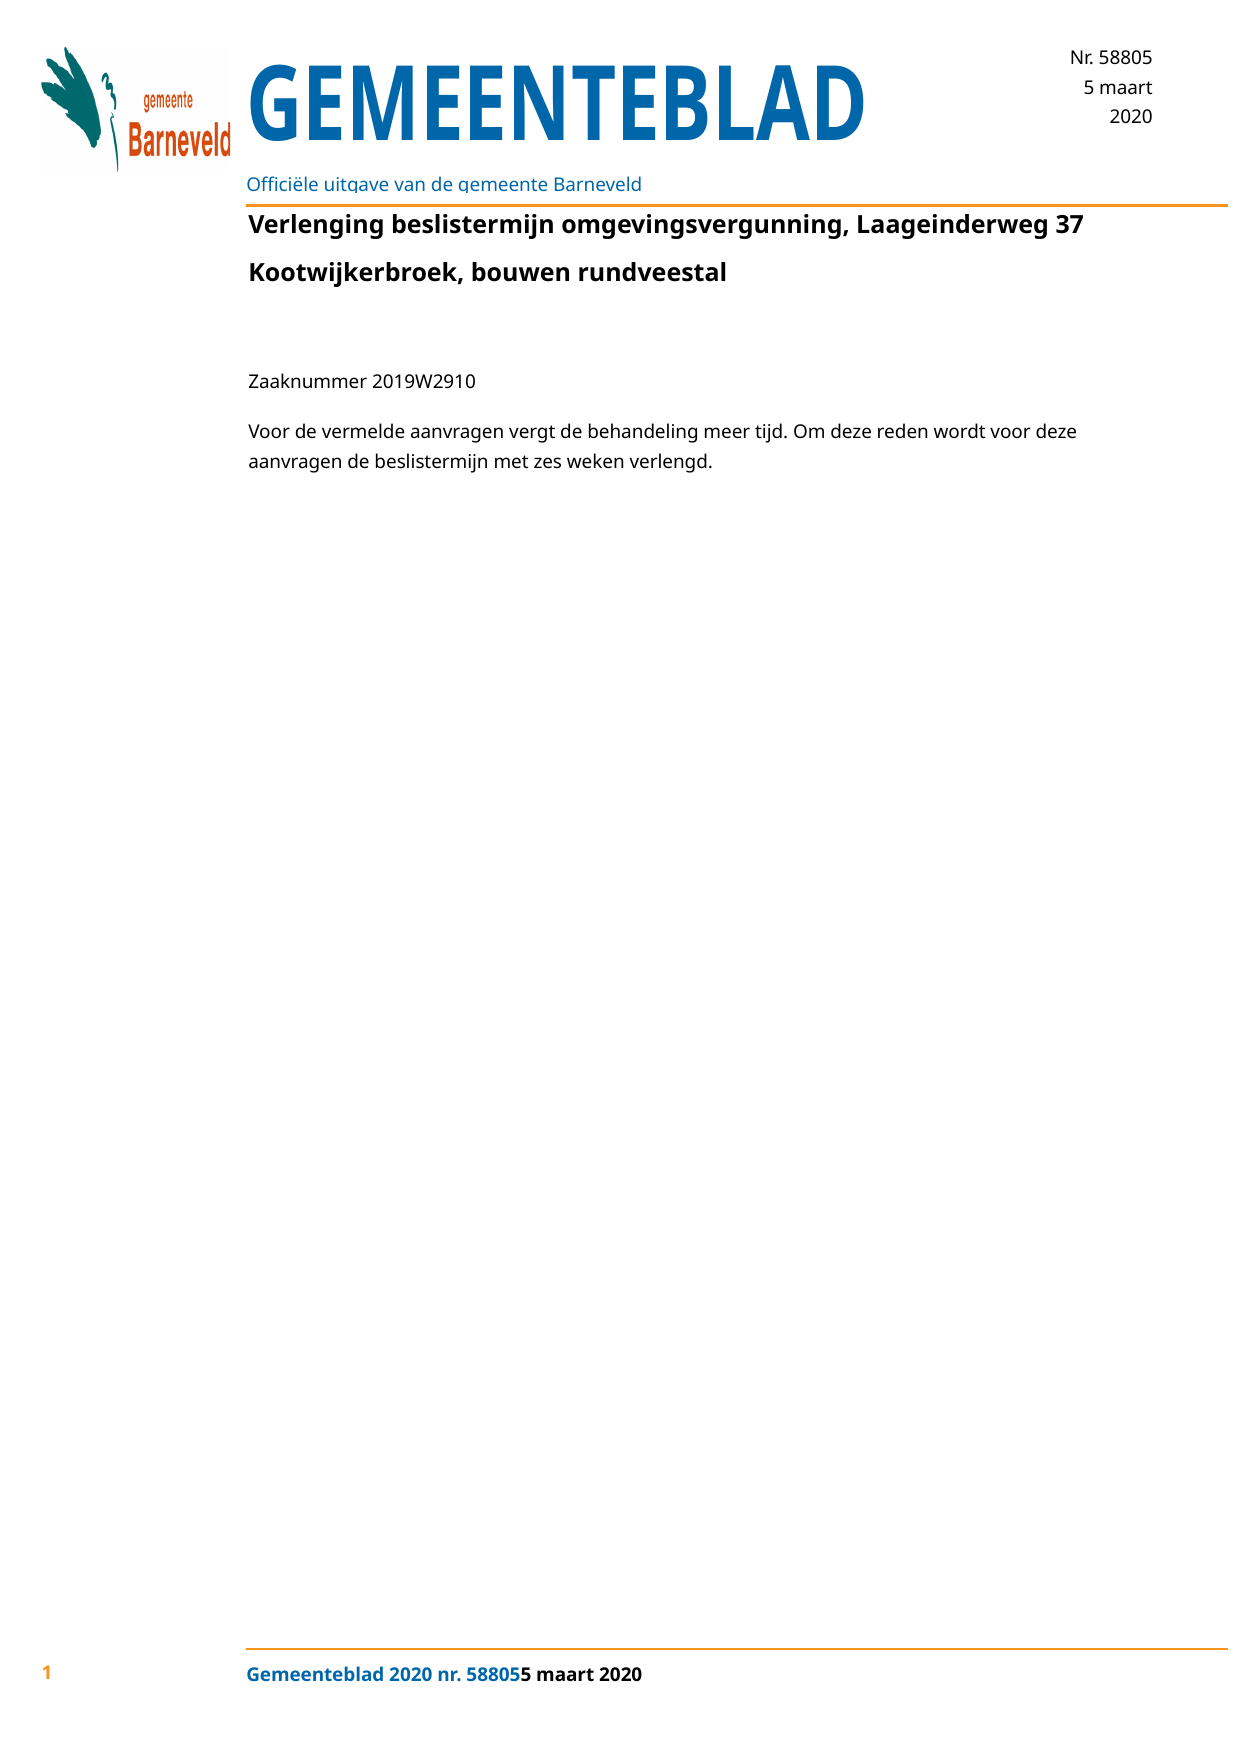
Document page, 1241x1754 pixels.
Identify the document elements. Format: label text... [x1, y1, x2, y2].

picture [41, 47, 231, 172]
text Voor de vermelde aanvragen vergt de behandeling meer tijd. Om deze reden wordt voor deze aanvragen de beslistermijn met zes weken verlengd. [248, 419, 1152, 474]
text Verlenging beslistermijn omgevingsvergunning, Laageinderweg 37 Kootwijkerbroek, bouwen rundveestal [248, 207, 1152, 288]
text Zaaknummer 2019W2910 [248, 368, 1152, 394]
